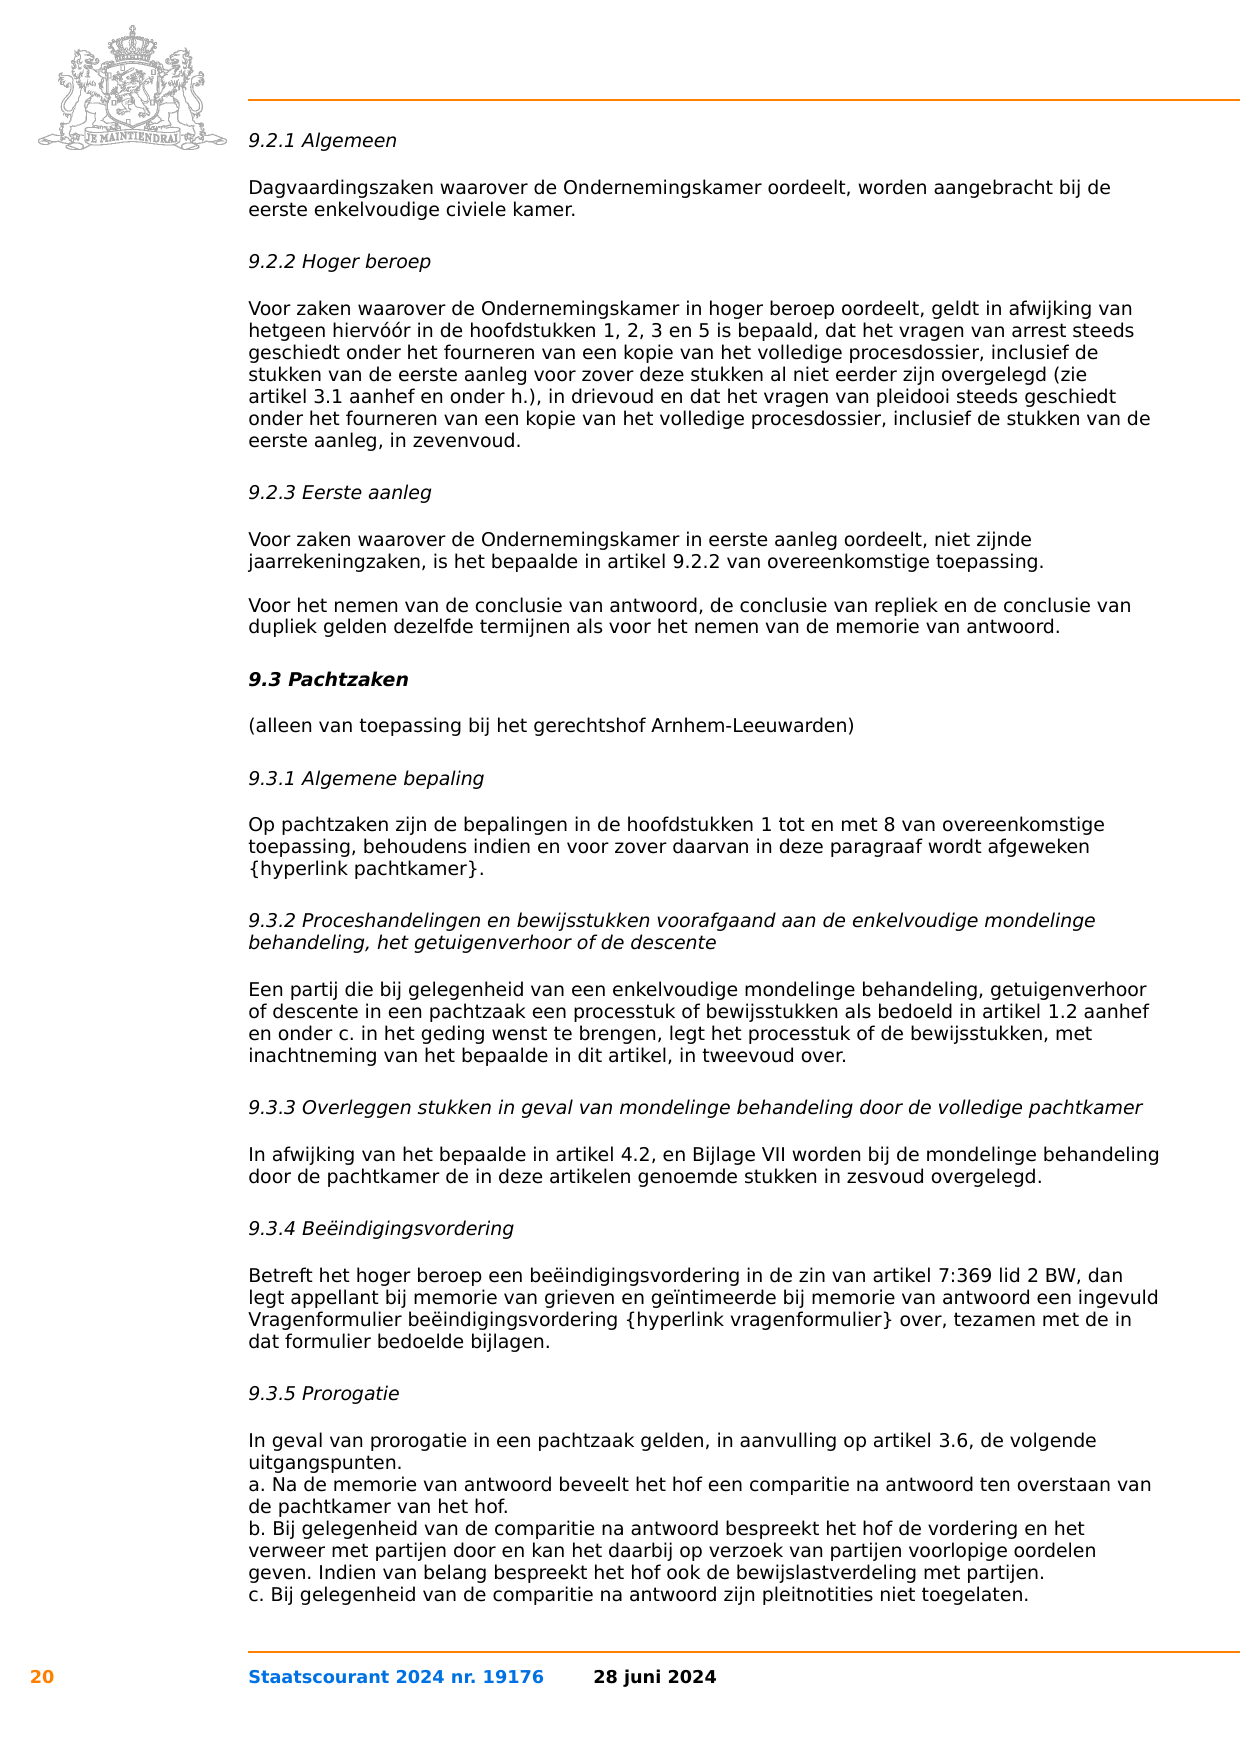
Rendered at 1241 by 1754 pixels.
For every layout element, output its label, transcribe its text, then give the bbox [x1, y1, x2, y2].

subtitle 9.3.1 Algemene bepaling [248, 767, 1163, 789]
text Op pachtzaken zijn de bepalingen in de hoofdstukken 1 tot en met 8 van overeenkomstige toepassing, behoudens indien en voor zover daarvan in deze paragraaf wordt afgeweken {hyperlink pachtkamer}. [248, 814, 1163, 880]
text In afwijking van het bepaalde in artikel 4.2, en Bijlage VII worden bij de mondelinge behandeling door de pachtkamer de in deze artikelen genoemde stukken in zesvoud overgelegd. [248, 1144, 1163, 1188]
subtitle 9.3.5 Prorogatie [248, 1383, 1163, 1405]
subtitle 9.2.2 Hoger beroep [248, 251, 1163, 273]
text c. Bij gelegenheid van de comparitie na antwoord zijn pleitnotities niet toegelaten. [248, 1584, 1163, 1606]
text b. Bij gelegenheid van de comparitie na antwoord bespreekt het hof de vordering en het verweer met partijen door en kan het daarbij op verzoek van partijen voorlopige oordelen geven. Indien van belang bespreekt het hof ook de bewijslastverdeling met partijen. [248, 1518, 1163, 1584]
text Voor het nemen van de conclusie van antwoord, de conclusie van repliek en de conclusie van dupliek gelden dezelfde termijnen als voor het nemen van de memorie van antwoord. [248, 594, 1163, 638]
text Voor zaken waarover de Ondernemingskamer in eerste aanleg oordeelt, niet zijnde jaarrekeningzaken, is het bepaalde in artikel 9.2.2 van overeenkomstige toepassing. [248, 529, 1163, 573]
text In geval van prorogatie in een pachtzaak gelden, in aanvulling op artikel 3.6, de volgende uitgangspunten. [248, 1430, 1163, 1474]
subtitle 9.2.1 Algemeen [248, 130, 1163, 152]
subtitle 9.3.3 Overleggen stukken in geval van mondelinge behandeling door de volledige pachtkamer [248, 1097, 1163, 1119]
picture [38, 25, 227, 150]
text a. Na de memorie van antwoord beveelt het hof een comparitie na antwoord ten overstaan van de pachtkamer van het hof. [248, 1474, 1163, 1518]
subtitle 9.3.4 Beëindigingsvordering [248, 1218, 1163, 1240]
text Betreft het hoger beroep een beëindigingsvordering in de zin van artikel 7:369 lid 2 BW, dan legt appellant bij memorie van grieven en geïntimeerde bij memorie van antwoord een ingevuld Vragenformulier beëindigingsvordering {hyperlink vragenformulier} over, tezamen met de in dat formulier bedoelde bijlagen. [248, 1265, 1163, 1353]
text Dagvaardingszaken waarover de Ondernemingskamer oordeelt, worden aangebracht bij de eerste enkelvoudige civiele kamer. [248, 177, 1163, 221]
text Voor zaken waarover de Ondernemingskamer in hoger beroep oordeelt, geldt in afwijking van hetgeen hiervóór in de hoofdstukken 1, 2, 3 en 5 is bepaald, dat het vragen van arrest steeds geschiedt onder het fourneren van een kopie van het volledige procesdossier, inclusief de stukken van de eerste aanleg voor zover deze stukken al niet eerder zijn overgelegd (zie artikel 3.1 aanhef en onder h.), in drievoud en dat het vragen van pleidooi steeds geschiedt onder het fourneren van een kopie van het volledige procesdossier, inclusief de stukken van de eerste aanleg, in zevenvoud. [248, 298, 1163, 452]
subtitle 9.3.2 Proceshandelingen en bewijsstukken voorafgaand aan de enkelvoudige mondelinge behandeling, het getuigenverhoor of de descente [248, 910, 1163, 954]
subtitle 9.3 Pachtzaken [248, 668, 1163, 690]
text Een partij die bij gelegenheid van een enkelvoudige mondelinge behandeling, getuigenverhoor of descente in een pachtzaak een processtuk of bewijsstukken als bedoeld in artikel 1.2 aanhef en onder c. in het geding wenst te brengen, legt het processtuk of de bewijsstukken, met inachtneming van het bepaalde in dit artikel, in tweevoud over. [248, 979, 1163, 1067]
text (alleen van toepassing bij het gerechtshof Arnhem-Leeuwarden) [248, 715, 1163, 737]
subtitle 9.2.3 Eerste aanleg [248, 482, 1163, 504]
